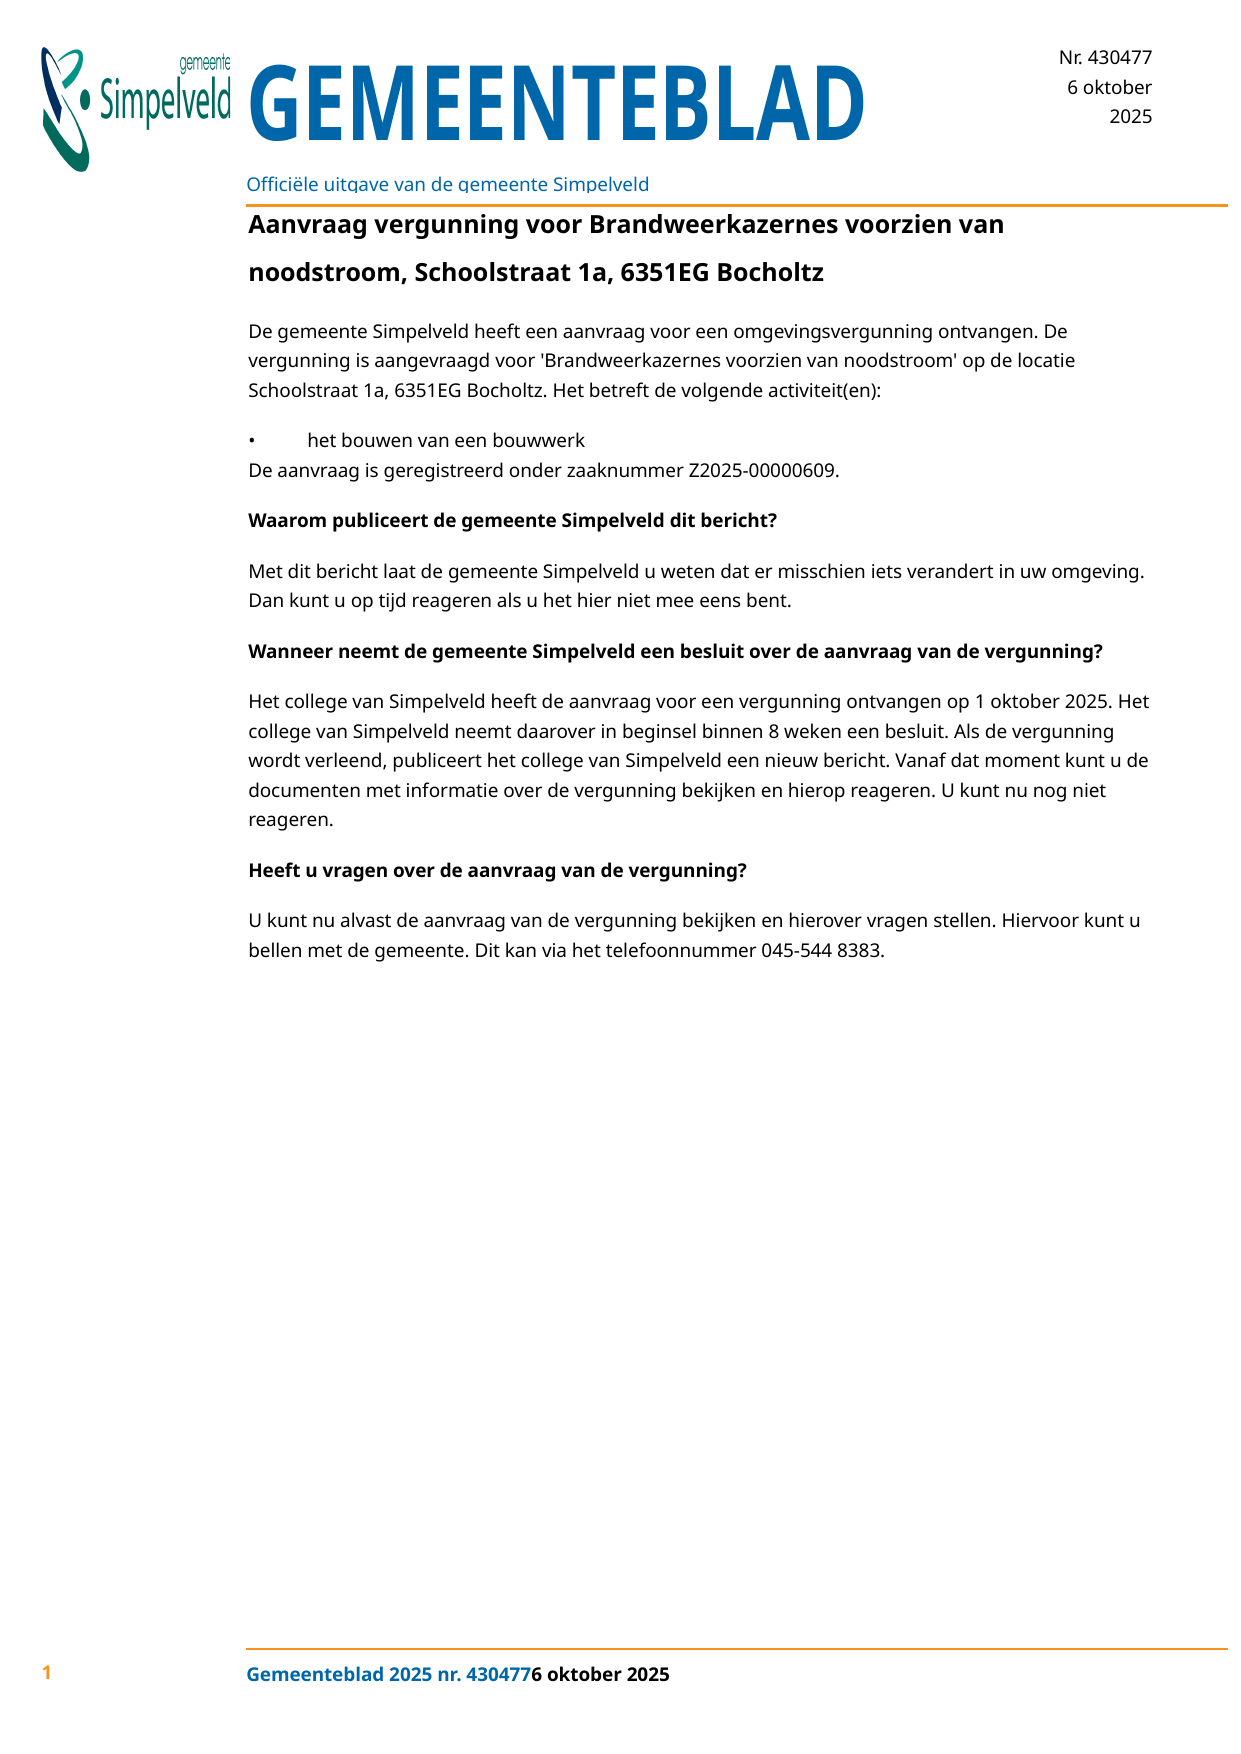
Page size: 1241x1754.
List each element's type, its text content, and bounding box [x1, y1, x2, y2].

text Waarom publiceert de gemeente Simpelveld dit bericht? [248, 507, 1152, 533]
text Aanvraag vergunning voor Brandweerkazernes voorzien van noodstroom, Schoolstraat 1a, 6351EG Bocholtz [248, 207, 1152, 288]
text U kunt nu alvast de aanvraag van de vergunning bekijken en hierover vragen stellen. Hiervoor kunt u bellen met de gemeente. Dit kan via het telefoonnummer 045-544 8383. [248, 907, 1152, 963]
text Het college van Simpelveld heeft de aanvraag voor een vergunning ontvangen op 1 oktober 2025. Het college van Simpelveld neemt daarover in beginsel binnen 8 weken een besluit. Als de vergunning wordt verleend, publiceert het college van Simpelveld een nieuw bericht. Vanaf dat moment kunt u de documenten met informatie over de vergunning bekijken en hierop reageren. U kunt nu nog niet reageren. [248, 688, 1152, 832]
text Heeft u vragen over de aanvraag van de vergunning? [248, 857, 1152, 883]
text Wanneer neemt de gemeente Simpelveld een besluit over de aanvraag van de vergunning? [248, 638, 1152, 664]
list het bouwen van een bouwwerk [248, 427, 1152, 453]
picture [41, 47, 231, 172]
text De gemeente Simpelveld heeft een aanvraag voor een omgevingsvergunning ontvangen. De vergunning is aangevraagd voor 'Brandweerkazernes voorzien van noodstroom' op de locatie Schoolstraat 1a, 6351EG Bocholtz. Het betreft de volgende activiteit(en): [248, 318, 1152, 403]
text De aanvraag is geregistreerd onder zaaknummer Z2025-00000609. [248, 457, 1152, 483]
text Met dit bericht laat de gemeente Simpelveld u weten dat er misschien iets verandert in uw omgeving. Dan kunt u op tijd reageren als u het hier niet mee eens bent. [248, 558, 1152, 613]
